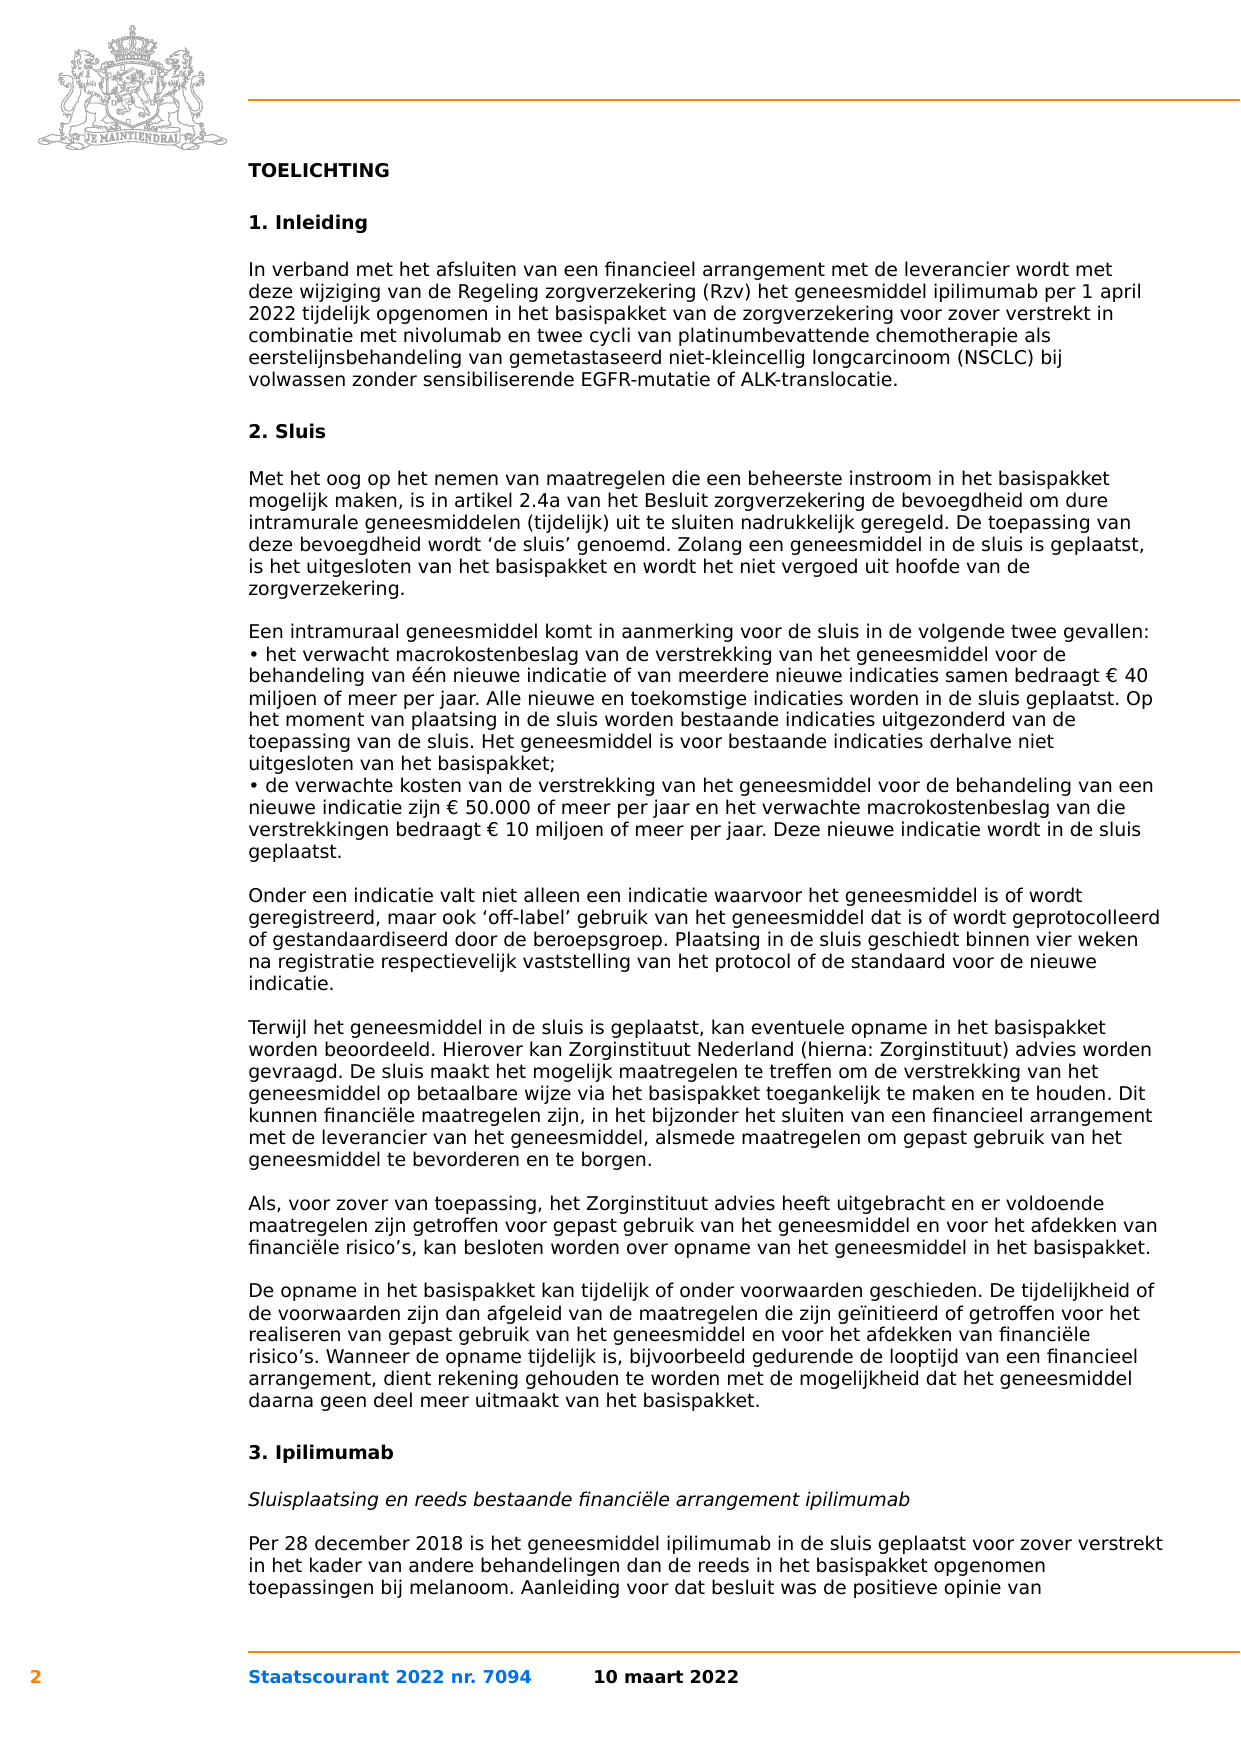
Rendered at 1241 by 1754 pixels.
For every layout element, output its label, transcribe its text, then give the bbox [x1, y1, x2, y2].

text In verband met het afsluiten van een financieel arrangement met de leverancier wordt met deze wijziging van de Regeling zorgverzekering (Rzv) het geneesmiddel ipilimumab per 1 april 2022 tijdelijk opgenomen in het basispakket van de zorgverzekering voor zover verstrekt in combinatie met nivolumab en twee cycli van platinumbevattende chemotherapie als eerstelijnsbehandeling van gemetastaseerd niet-kleincellig longcarcinoom (NSCLC) bij volwassen zonder sensibiliserende EGFR-mutatie of ALK-translocatie. [248, 259, 1163, 391]
subtitle 2. Sluis [248, 421, 1163, 443]
text Terwijl het geneesmiddel in de sluis is geplaatst, kan eventuele opname in het basispakket worden beoordeeld. Hierover kan Zorginstituut Nederland (hierna: Zorginstituut) advies worden gevraagd. De sluis maakt het mogelijk maatregelen te treffen om de verstrekking van het geneesmiddel op betaalbare wijze via het basispakket toegankelijk te maken en te houden. Dit kunnen financiële maatregelen zijn, in het bijzonder het sluiten van een financieel arrangement met de leverancier van het geneesmiddel, alsmede maatregelen om gepast gebruik van het geneesmiddel te bevorderen en te borgen. [248, 1017, 1163, 1171]
text • de verwachte kosten van de verstrekking van het geneesmiddel voor de behandeling van een nieuwe indicatie zijn € 50.000 of meer per jaar en het verwachte macrokostenbeslag van die verstrekkingen bedraagt € 10 miljoen of meer per jaar. Deze nieuwe indicatie wordt in de sluis geplaatst. [248, 775, 1163, 863]
subtitle Sluisplaatsing en reeds bestaande financiële arrangement ipilimumab [248, 1489, 1163, 1511]
text Onder een indicatie valt niet alleen een indicatie waarvoor het geneesmiddel is of wordt geregistreerd, maar ook ‘off-label’ gebruik van het geneesmiddel dat is of wordt geprotocolleerd of gestandaardiseerd door de beroepsgroep. Plaatsing in de sluis geschiedt binnen vier weken na registratie respectievelijk vaststelling van het protocol of de standaard voor de nieuwe indicatie. [248, 885, 1163, 995]
text Als, voor zover van toepassing, het Zorginstituut advies heeft uitgebracht en er voldoende maatregelen zijn getroffen voor gepast gebruik van het geneesmiddel en voor het afdekken van financiële risico’s, kan besloten worden over opname van het geneesmiddel in het basispakket. [248, 1193, 1163, 1258]
text Met het oog op het nemen van maatregelen die een beheerste instroom in het basispakket mogelijk maken, is in artikel 2.4a van het Besluit zorgverzekering de bevoegdheid om dure intramurale geneesmiddelen (tijdelijk) uit te sluiten nadrukkelijk geregeld. De toepassing van deze bevoegdheid wordt ‘de sluis’ genoemd. Zolang een geneesmiddel in de sluis is geplaatst, is het uitgesloten van het basispakket en wordt het niet vergoed uit hoofde van de zorgverzekering. [248, 468, 1163, 599]
subtitle 1. Inleiding [248, 212, 1163, 234]
subtitle 3. Ipilimumab [248, 1442, 1163, 1464]
text Een intramuraal geneesmiddel komt in aanmerking voor de sluis in de volgende twee gevallen: [248, 621, 1163, 643]
subtitle TOELICHTING [248, 160, 1163, 182]
picture [38, 25, 227, 150]
text De opname in het basispakket kan tijdelijk of onder voorwaarden geschieden. De tijdelijkheid of de voorwaarden zijn dan afgeleid van de maatregelen die zijn geïnitieerd of getroffen voor het realiseren van gepast gebruik van het geneesmiddel en voor het afdekken van financiële risico’s. Wanneer de opname tijdelijk is, bijvoorbeeld gedurende de looptijd van een financieel arrangement, dient rekening gehouden te worden met de mogelijkheid dat het geneesmiddel daarna geen deel meer uitmaakt van het basispakket. [248, 1280, 1163, 1412]
text Per 28 december 2018 is het geneesmiddel ipilimumab in de sluis geplaatst voor zover verstrekt in het kader van andere behandelingen dan de reeds in het basispakket opgenomen toepassingen bij melanoom. Aanleiding voor dat besluit was de positieve opinie van [248, 1533, 1163, 1599]
text • het verwacht macrokostenbeslag van de verstrekking van het geneesmiddel voor de behandeling van één nieuwe indicatie of van meerdere nieuwe indicaties samen bedraagt € 40 miljoen of meer per jaar. Alle nieuwe en toekomstige indicaties worden in de sluis geplaatst. Op het moment van plaatsing in de sluis worden bestaande indicaties uitgezonderd van de toepassing van de sluis. Het geneesmiddel is voor bestaande indicaties derhalve niet uitgesloten van het basispakket; [248, 643, 1163, 775]
